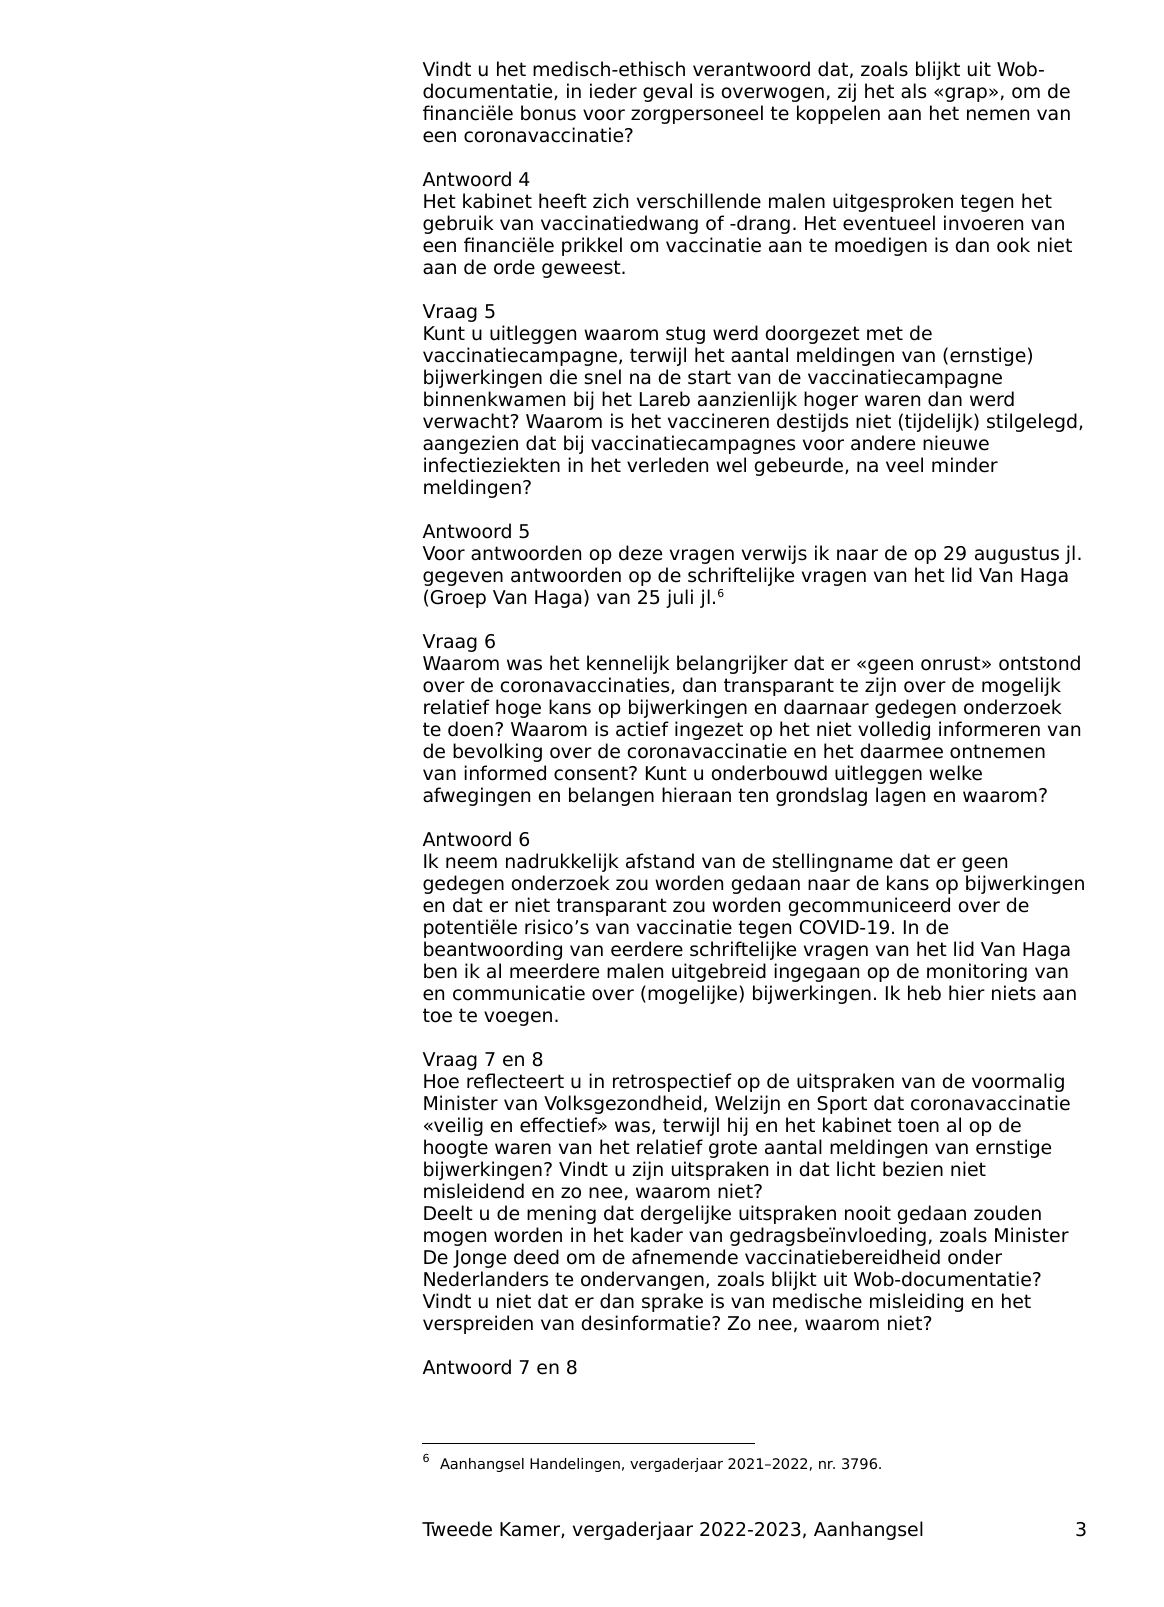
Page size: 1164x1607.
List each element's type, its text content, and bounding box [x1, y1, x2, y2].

text Vraag 7 en 8 [422, 1049, 1087, 1071]
text Aanhangsel Handelingen, vergaderjaar 2021–2022, nr. 3796. [422, 1452, 1087, 1474]
text Vindt u het medisch-ethisch verantwoord dat, zoals blijkt uit Wob-documentatie, in ieder geval is overwogen, zij het als «grap», om de financiële bonus voor zorgpersoneel te koppelen aan het nemen van een coronavaccinatie? [422, 59, 1087, 147]
text Het kabinet heeft zich verschillende malen uitgesproken tegen het gebruik van vaccinatiedwang of -drang. Het eventueel invoeren van een financiële prikkel om vaccinatie aan te moedigen is dan ook niet aan de orde geweest. [422, 191, 1087, 279]
text Vraag 6 [422, 631, 1087, 653]
text Kunt u uitleggen waarom stug werd doorgezet met de vaccinatiecampagne, terwijl het aantal meldingen van (ernstige) bijwerkingen die snel na de start van de vaccinatiecampagne binnenkwamen bij het Lareb aanzienlijk hoger waren dan werd verwacht? Waarom is het vaccineren destijds niet (tijdelijk) stilgelegd, aangezien dat bij vaccinatiecampagnes voor andere nieuwe infectieziekten in het verleden wel gebeurde, na veel minder meldingen? [422, 323, 1087, 499]
text Vraag 5 [422, 301, 1087, 323]
text Antwoord 7 en 8 [422, 1357, 1087, 1379]
text Hoe reflecteert u in retrospectief op de uitspraken van de voormalig Minister van Volksgezondheid, Welzijn en Sport dat coronavaccinatie «veilig en effectief» was, terwijl hij en het kabinet toen al op de hoogte waren van het relatief grote aantal meldingen van ernstige bijwerkingen? Vindt u zijn uitspraken in dat licht bezien niet misleidend en zo nee, waarom niet? [422, 1071, 1087, 1203]
text Deelt u de mening dat dergelijke uitspraken nooit gedaan zouden mogen worden in het kader van gedragsbeïnvloeding, zoals Minister De Jonge deed om de afnemende vaccinatiebereidheid onder Nederlanders te ondervangen, zoals blijkt uit Wob-documentatie? Vindt u niet dat er dan sprake is van medische misleiding en het verspreiden van desinformatie? Zo nee, waarom niet? [422, 1203, 1087, 1335]
text Voor antwoorden op deze vragen verwijs ik naar de op 29 augustus jl. gegeven antwoorden op de schriftelijke vragen van het lid Van Haga (Groep Van Haga) van 25 juli jl. [422, 543, 1087, 609]
text Antwoord 5 [422, 521, 1087, 543]
text Antwoord 6 [422, 829, 1087, 851]
text Ik neem nadrukkelijk afstand van de stellingname dat er geen gedegen onderzoek zou worden gedaan naar de kans op bijwerkingen en dat er niet transparant zou worden gecommuniceerd over de potentiële risico’s van vaccinatie tegen COVID-19. In de beantwoording van eerdere schriftelijke vragen van het lid Van Haga ben ik al meerdere malen uitgebreid ingegaan op de monitoring van en communicatie over (mogelijke) bijwerkingen. Ik heb hier niets aan toe te voegen. [422, 851, 1087, 1027]
text Waarom was het kennelijk belangrijker dat er «geen onrust» ontstond over de coronavaccinaties, dan transparant te zijn over de mogelijk relatief hoge kans op bijwerkingen en daarnaar gedegen onderzoek te doen? Waarom is actief ingezet op het niet volledig informeren van de bevolking over de coronavaccinatie en het daarmee ontnemen van informed consent? Kunt u onderbouwd uitleggen welke afwegingen en belangen hieraan ten grondslag lagen en waarom? [422, 653, 1087, 807]
text Antwoord 4 [422, 169, 1087, 191]
